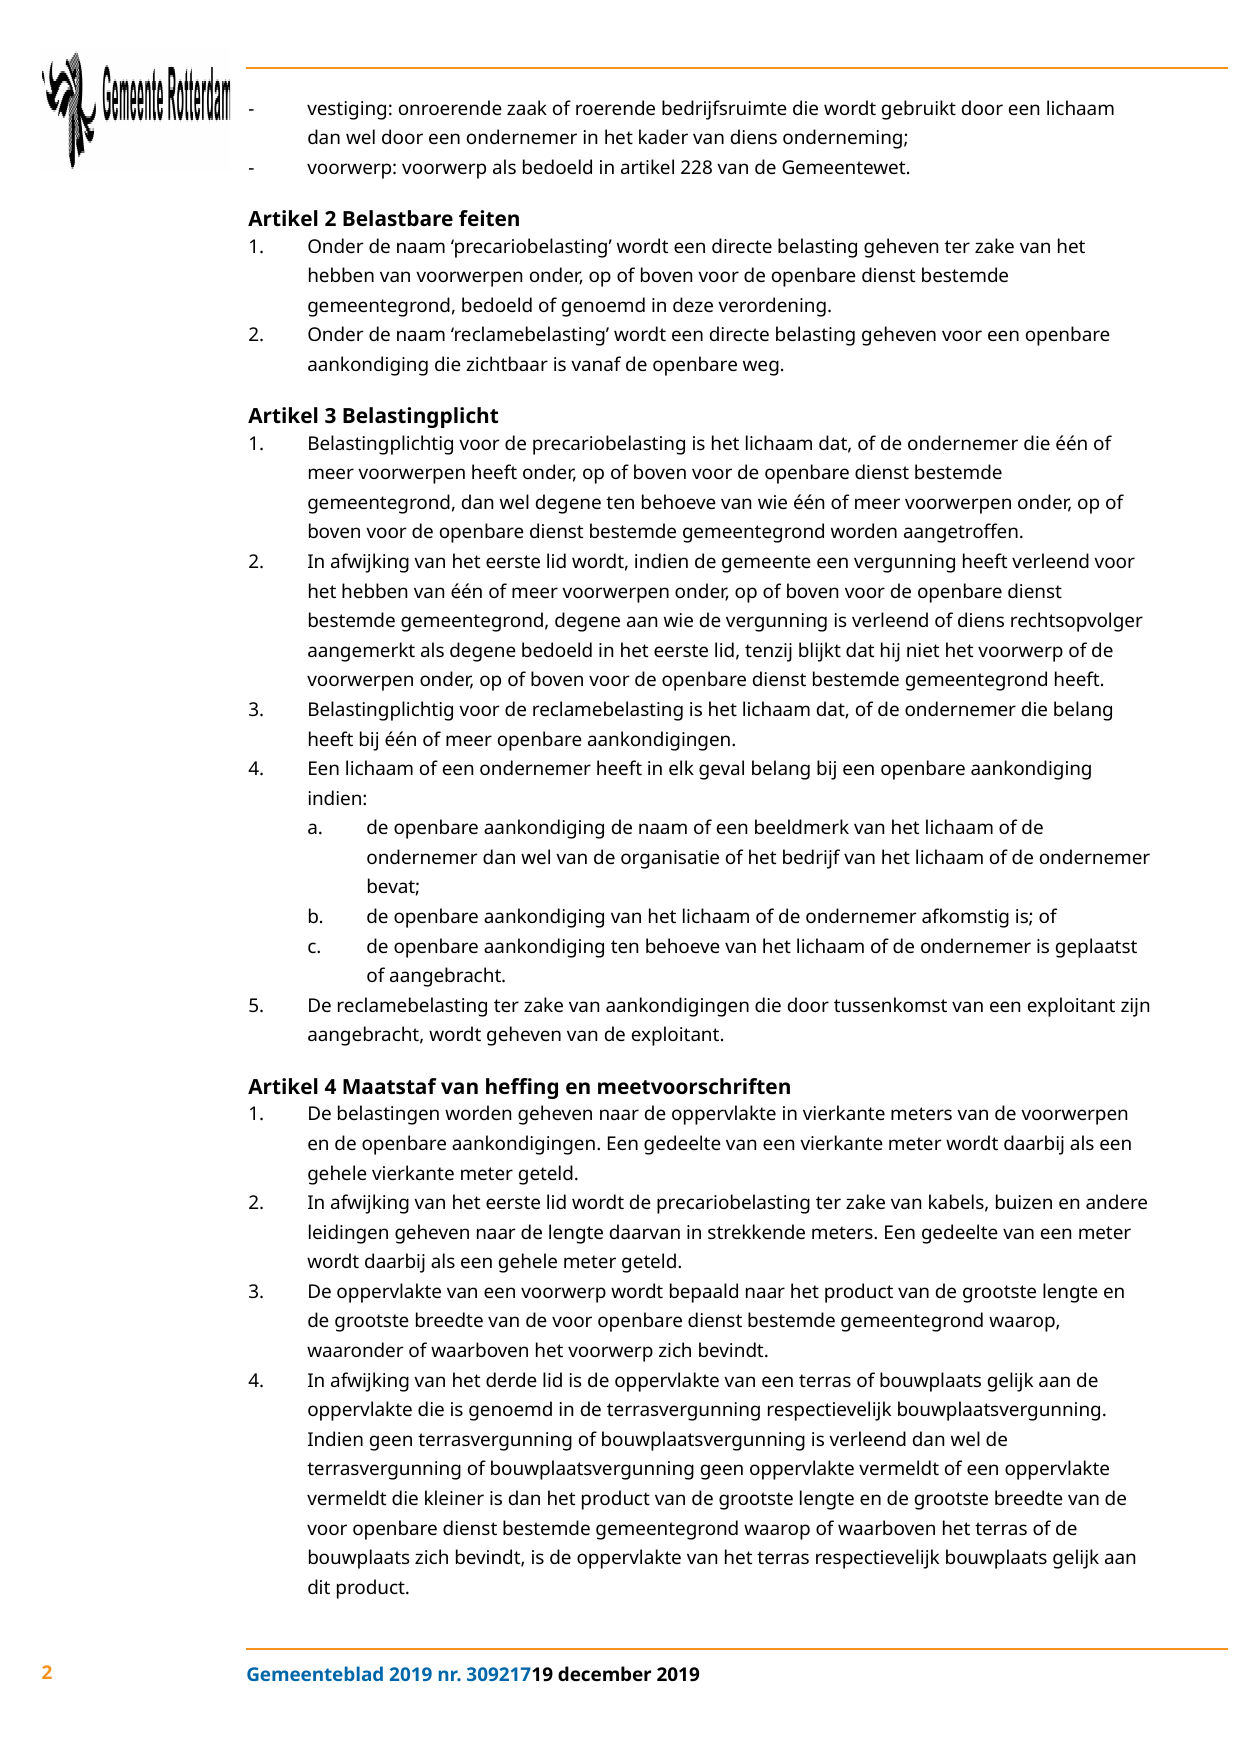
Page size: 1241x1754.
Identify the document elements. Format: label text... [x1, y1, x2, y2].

list de openbare aankondiging van het lichaam of de ondernemer afkomstig is; of [307, 903, 1152, 929]
list De oppervlakte van een voorwerp wordt bepaald naar het product van de grootste lengte en de grootste breedte van de voor openbare dienst bestemde gemeentegrond waarop, waaronder of waarboven het voorwerp zich bevindt. [248, 1278, 1152, 1363]
list vestiging: onroerende zaak of roerende bedrijfsruimte die wordt gebruikt door een lichaam dan wel door een ondernemer in het kader van diens onderneming; [248, 95, 1152, 150]
list de openbare aankondiging de naam of een beeldmerk van het lichaam of de ondernemer dan wel van de organisatie of het bedrijf van het lichaam of de ondernemer bevat; [307, 814, 1152, 899]
list Onder de naam ‘reclamebelasting’ wordt een directe belasting geheven voor een openbare aankondiging die zichtbaar is vanaf de openbare weg. [248, 322, 1152, 377]
list De reclamebelasting ter zake van aankondigingen die door tussenkomst van een exploitant zijn aangebracht, wordt geheven van de exploitant. [248, 992, 1152, 1047]
list De belastingen worden geheven naar de oppervlakte in vierkante meters van de voorwerpen en de openbare aankondigingen. Een gedeelte van een vierkante meter wordt daarbij als een gehele vierkante meter geteld. [248, 1101, 1152, 1185]
list In afwijking van het eerste lid wordt, indien de gemeente een vergunning heeft verleend voor het hebben van één of meer voorwerpen onder, op of boven voor de openbare dienst bestemde gemeentegrond, degene aan wie de vergunning is verleend of diens rechtsopvolger aangemerkt als degene bedoeld in het eerste lid, tenzij blijkt dat hij niet het voorwerp of de voorwerpen onder, op of boven voor de openbare dienst bestemde gemeentegrond heeft. [248, 548, 1152, 692]
list Een lichaam of een ondernemer heeft in elk geval belang bij een openbare aankondiging indien: [248, 755, 1152, 811]
list In afwijking van het derde lid is de oppervlakte van een terras of bouwplaats gelijk aan de oppervlakte die is genoemd in de terrasvergunning respectievelijk bouwplaatsvergunning. Indien geen terrasvergunning of bouwplaatsvergunning is verleend dan wel de terrasvergunning of bouwplaatsvergunning geen oppervlakte vermeldt of een oppervlakte vermeldt die kleiner is dan het product van de grootste lengte en de grootste breedte van de voor openbare dienst bestemde gemeentegrond waarop of waarboven het terras of de bouwplaats zich bevindt, is de oppervlakte van het terras respectievelijk bouwplaats gelijk aan dit product. [248, 1367, 1152, 1599]
list In afwijking van het eerste lid wordt de precariobelasting ter zake van kabels, buizen en andere leidingen geheven naar de lengte daarvan in strekkende meters. Een gedeelte van een meter wordt daarbij als een gehele meter geteld. [248, 1189, 1152, 1274]
list Onder de naam ‘precariobelasting’ wordt een directe belasting geheven ter zake van het hebben van voorwerpen onder, op of boven voor de openbare dienst bestemde gemeentegrond, bedoeld of genoemd in deze verordening. [248, 233, 1152, 318]
list Belastingplichtig voor de precariobelasting is het lichaam dat, of de ondernemer die één of meer voorwerpen heeft onder, op of boven voor de openbare dienst bestemde gemeentegrond, dan wel degene ten behoeve van wie één of meer voorwerpen onder, op of boven voor de openbare dienst bestemde gemeentegrond worden aangetroffen. [248, 430, 1152, 544]
text Artikel 3 Belastingplicht [248, 402, 1152, 430]
text Artikel 4 Maatstaf van heffing en meetvoorschriften [248, 1072, 1152, 1101]
list de openbare aankondiging ten behoeve van het lichaam of de ondernemer is geplaatst of aangebracht. [307, 933, 1152, 988]
list Belastingplichtig voor de reclamebelasting is het lichaam dat, of de ondernemer die belang heeft bij één of meer openbare aankondigingen. [248, 696, 1152, 752]
picture [41, 47, 231, 172]
list voorwerp: voorwerp als bedoeld in artikel 228 van de Gemeentewet. [248, 154, 1152, 180]
text Artikel 2 Belastbare feiten [248, 204, 1152, 233]
